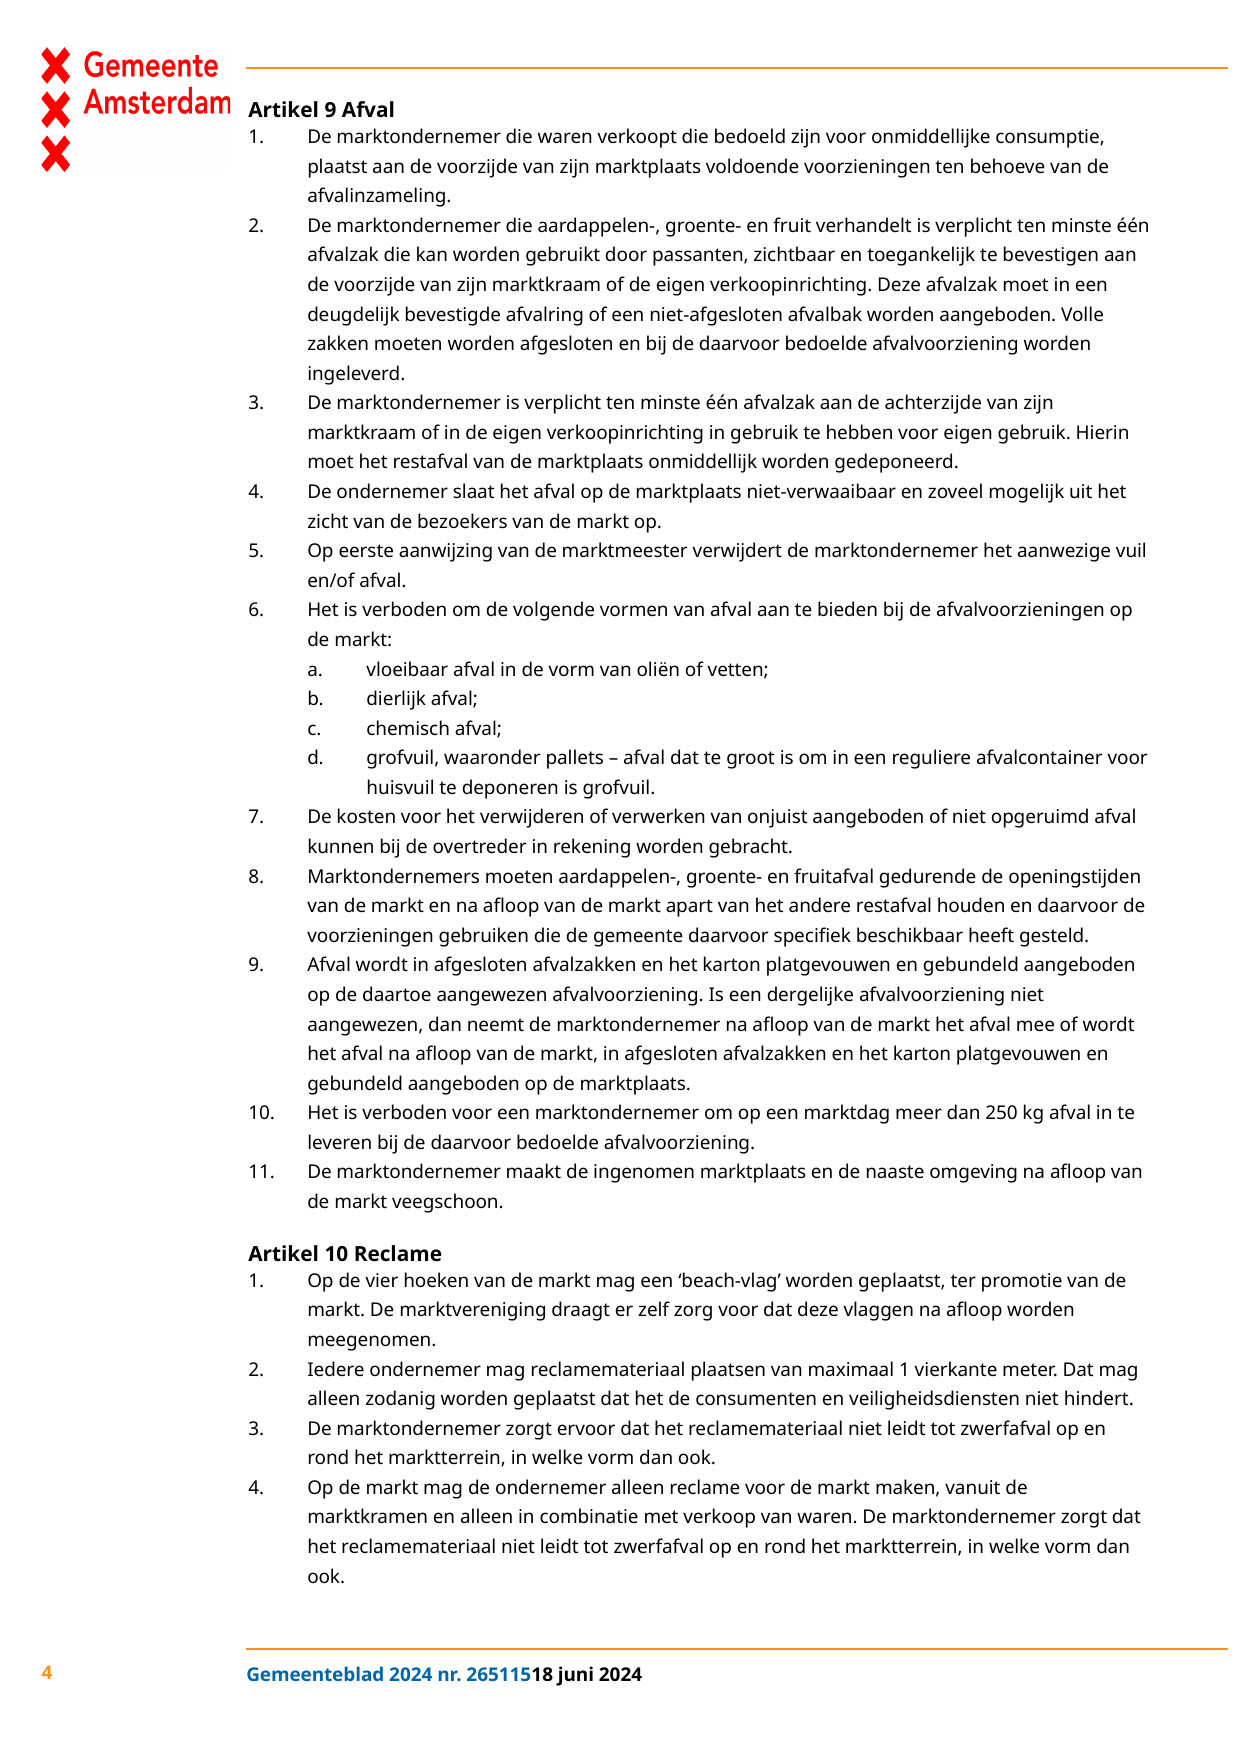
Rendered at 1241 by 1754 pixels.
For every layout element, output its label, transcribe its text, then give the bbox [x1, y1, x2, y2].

list De ondernemer slaat het afval op de marktplaats niet-verwaaibaar en zoveel mogelijk uit het zicht van de bezoekers van de markt op. [248, 478, 1152, 533]
list dierlijk afval; [307, 685, 1152, 711]
list Iedere ondernemer mag reclamemateriaal plaatsen van maximaal 1 vierkante meter. Dat mag alleen zodanig worden geplaatst dat het de consumenten en veiligheidsdiensten niet hindert. [248, 1356, 1152, 1411]
list De marktondernemer die waren verkoopt die bedoeld zijn voor onmiddellijke consumptie, plaatst aan de voorzijde van zijn marktplaats voldoende voorzieningen ten behoeve van de afvalinzameling. [248, 123, 1152, 208]
list chemisch afval; [307, 715, 1152, 741]
list Op de markt mag de ondernemer alleen reclame voor de markt maken, vanuit de marktkramen en alleen in combinatie met verkoop van waren. De marktondernemer zorgt dat het reclamemateriaal niet leidt tot zwerfafval op en rond het marktterrein, in welke vorm dan ook. [248, 1474, 1152, 1589]
list De marktondernemer maakt de ingenomen marktplaats en de naaste omgeving na afloop van de markt veegschoon. [248, 1159, 1152, 1214]
list De kosten voor het verwijderen of verwerken van onjuist aangeboden of niet opgeruimd afval kunnen bij de overtreder in rekening worden gebracht. [248, 804, 1152, 859]
list Het is verboden om de volgende vormen van afval aan te bieden bij de afvalvoorzieningen op de markt: [248, 597, 1152, 652]
list De marktondernemer die aardappelen-, groente- en fruit verhandelt is verplicht ten minste één afvalzak die kan worden gebruikt door passanten, zichtbaar en toegankelijk te bevestigen aan de voorzijde van zijn marktkraam of de eigen verkoopinrichting. Deze afvalzak moet in een deugdelijk bevestigde afvalring of een niet-afgesloten afvalbak worden aangeboden. Volle zakken moeten worden afgesloten en bij de daarvoor bedoelde afvalvoorziening worden ingeleverd. [248, 212, 1152, 386]
list De marktondernemer zorgt ervoor dat het reclamemateriaal niet leidt tot zwerfafval op en rond het marktterrein, in welke vorm dan ook. [248, 1415, 1152, 1470]
list Marktondernemers moeten aardappelen-, groente- en fruitafval gedurende de openingstijden van de markt en na afloop van de markt apart van het andere restafval houden en daarvoor de voorzieningen gebruiken die de gemeente daarvoor specifiek beschikbaar heeft gesteld. [248, 863, 1152, 948]
list grofvuil, waaronder pallets – afval dat te groot is om in een reguliere afvalcontainer voor huisvuil te deponeren is grofvuil. [307, 744, 1152, 800]
picture [41, 47, 231, 172]
list Op de vier hoeken van de markt mag een ‘beach-vlag’ worden geplaatst, ter promotie van de markt. De marktvereniging draagt er zelf zorg voor dat deze vlaggen na afloop worden meegenomen. [248, 1267, 1152, 1352]
list Op eerste aanwijzing van de marktmeester verwijdert de marktondernemer het aanwezige vuil en/of afval. [248, 537, 1152, 593]
list Afval wordt in afgesloten afvalzakken en het karton platgevouwen en gebundeld aangeboden op de daartoe aangewezen afvalvoorziening. Is een dergelijke afvalvoorziening niet aangewezen, dan neemt de marktondernemer na afloop van de markt het afval mee of wordt het afval na afloop van de markt, in afgesloten afvalzakken en het karton platgevouwen en gebundeld aangeboden op de marktplaats. [248, 952, 1152, 1096]
text Artikel 10 Reclame [248, 1239, 1152, 1267]
list Het is verboden voor een marktondernemer om op een marktdag meer dan 250 kg afval in te leveren bij de daarvoor bedoelde afvalvoorziening. [248, 1099, 1152, 1155]
text Artikel 9 Afval [248, 95, 1152, 123]
list De marktondernemer is verplicht ten minste één afvalzak aan de achterzijde van zijn marktkraam of in de eigen verkoopinrichting in gebruik te hebben voor eigen gebruik. Hierin moet het restafval van de marktplaats onmiddellijk worden gedeponeerd. [248, 389, 1152, 474]
list vloeibaar afval in de vorm van oliën of vetten; [307, 656, 1152, 681]
